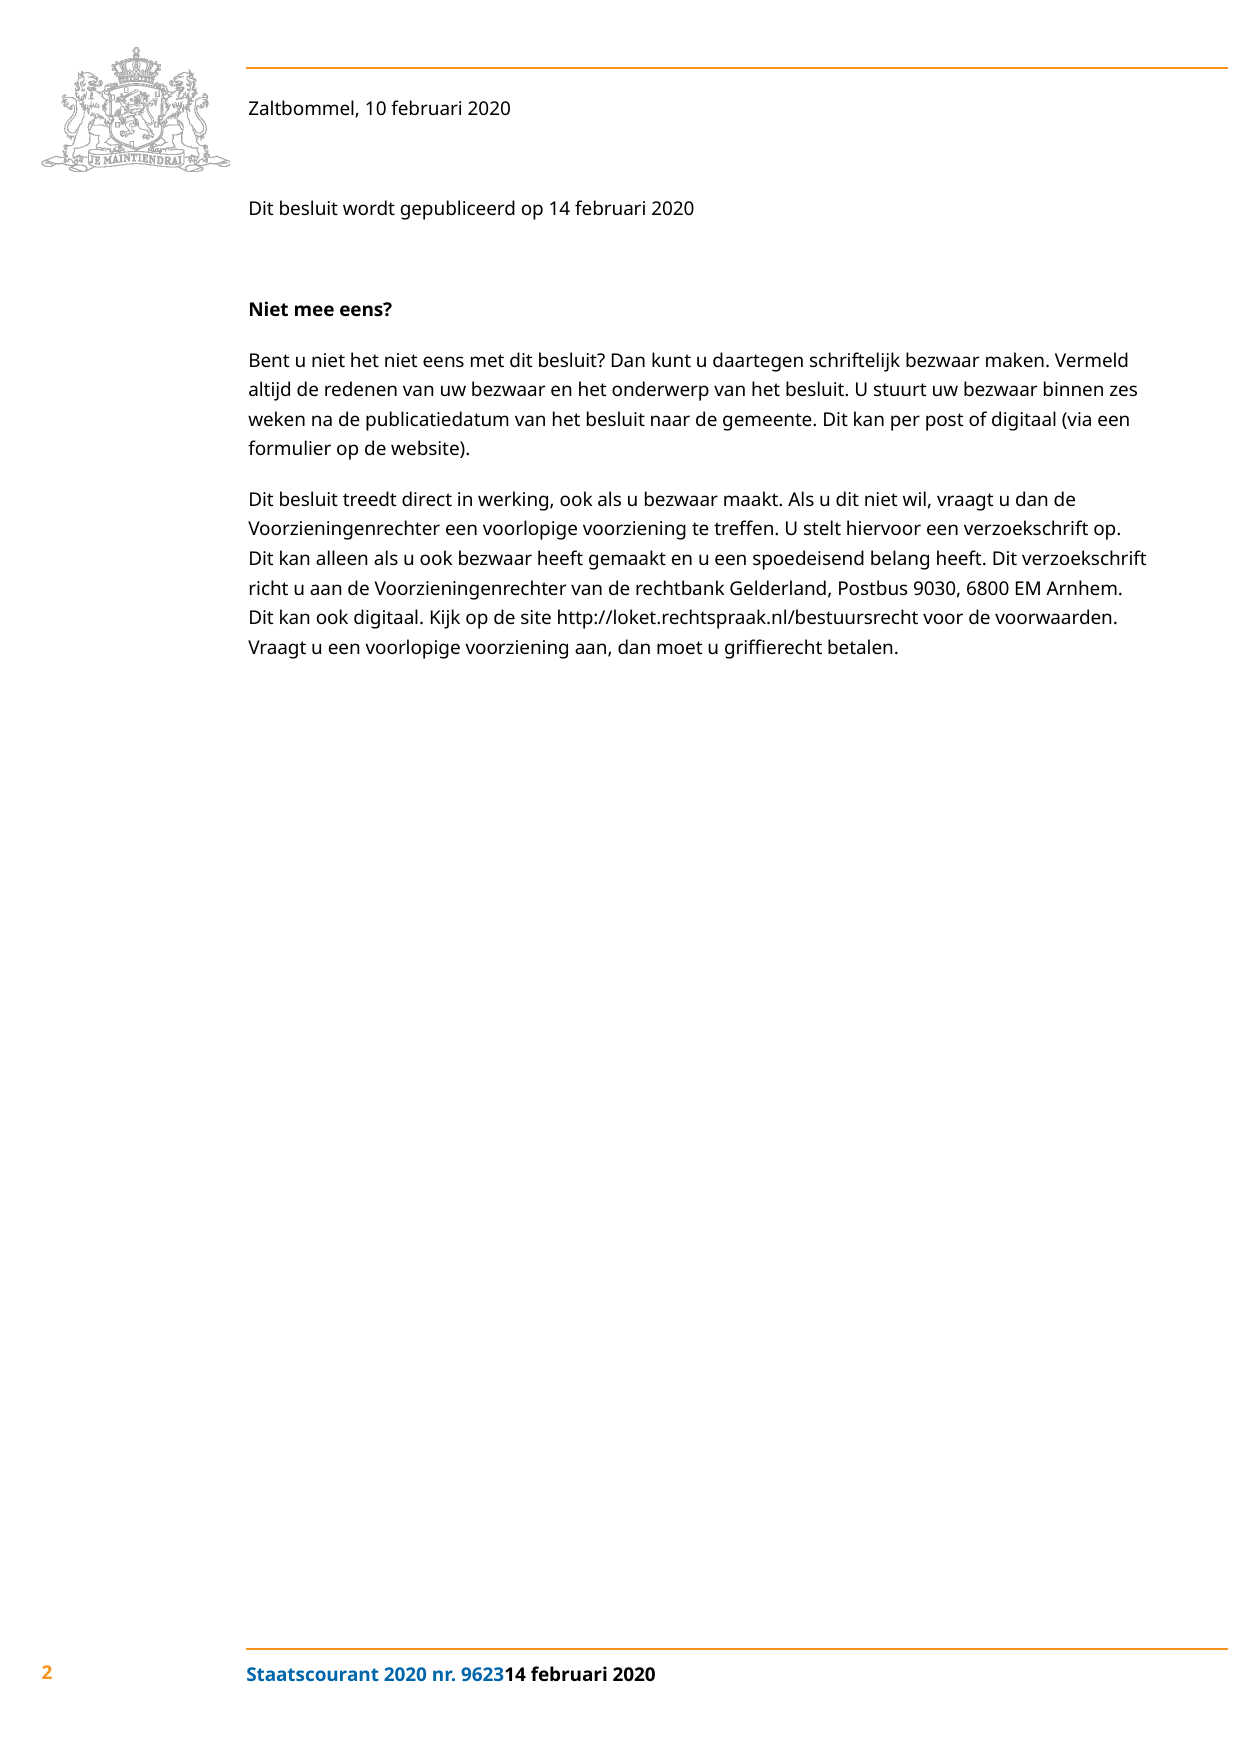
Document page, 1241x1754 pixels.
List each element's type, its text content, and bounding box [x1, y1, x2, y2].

picture [41, 47, 231, 172]
text Dit besluit treedt direct in werking, ook als u bezwaar maakt. Als u dit niet wil, vraagt u dan de Voorzieningenrechter een voorlopige voorziening te treffen. U stelt hiervoor een verzoekschrift op. Dit kan alleen als u ook bezwaar heeft gemaakt en u een spoedeisend belang heeft. Dit verzoekschrift richt u aan de Voorzieningenrechter van de rechtbank Gelderland, Postbus 9030, 6800 EM Arnhem. Dit kan ook digitaal. Kijk op de site http://loket.rechtspraak.nl/bestuursrecht voor de voorwaarden. Vraagt u een voorlopige voorziening aan, dan moet u griffierecht betalen. [248, 486, 1152, 660]
text Niet mee eens? [248, 296, 1152, 322]
text Zaltbommel, 10 februari 2020 [248, 95, 1152, 121]
text Bent u niet het niet eens met dit besluit? Dan kunt u daartegen schriftelijk bezwaar maken. Vermeld altijd de redenen van uw bezwaar en het onderwerp van het besluit. U stuurt uw bezwaar binnen zes weken na de publicatiedatum van het besluit naar de gemeente. Dit kan per post of digitaal (via een formulier op de website). [248, 347, 1152, 461]
text Dit besluit wordt gepubliceerd op 14 februari 2020 [248, 196, 1152, 221]
